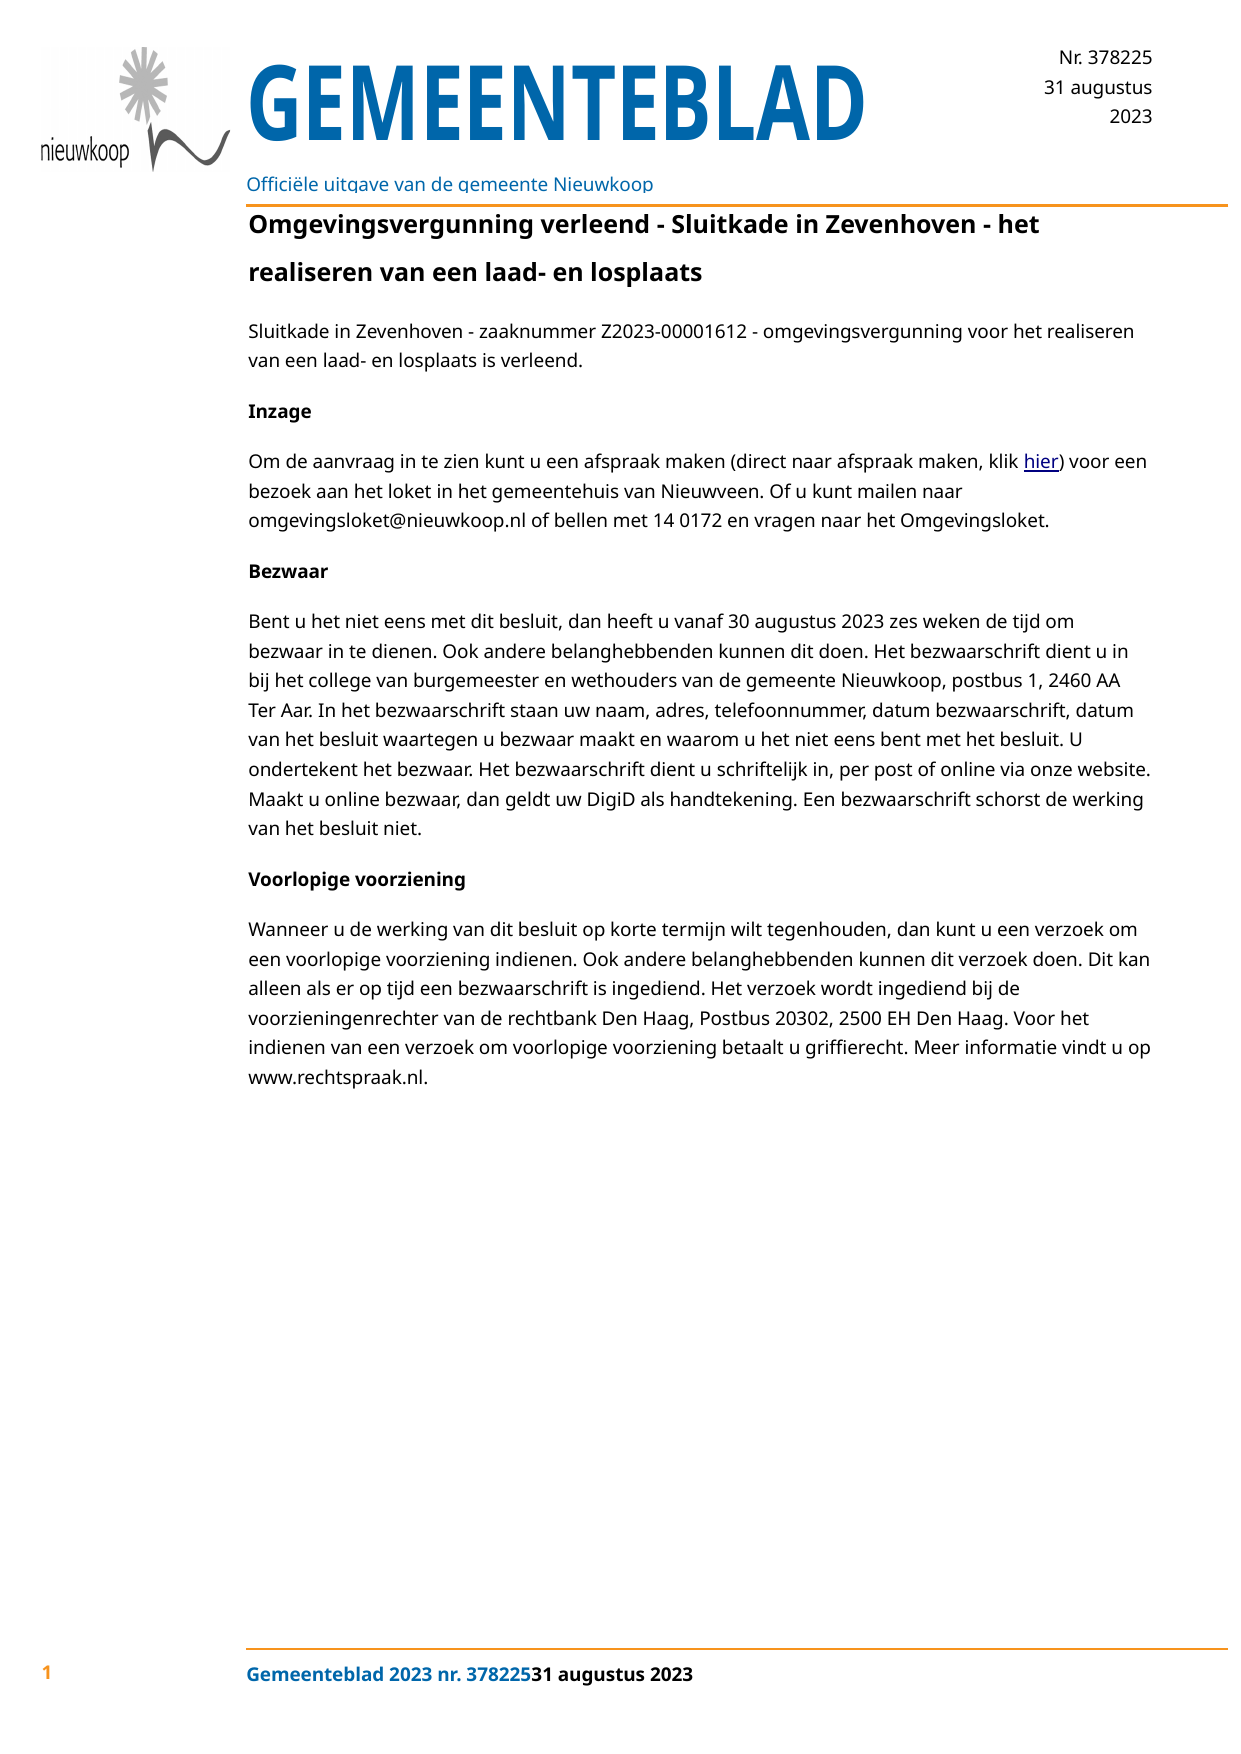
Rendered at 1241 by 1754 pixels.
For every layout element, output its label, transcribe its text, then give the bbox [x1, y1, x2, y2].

text Bent u het niet eens met dit besluit, dan heeft u vanaf 30 augustus 2023 zes weken de tijd om bezwaar in te dienen. Ook andere belanghebbenden kunnen dit doen. Het bezwaarschrift dient u in bij het college van burgemeester en wethouders van de gemeente Nieuwkoop, postbus 1, 2460 AA Ter Aar. In het bezwaarschrift staan uw naam, adres, telefoonnummer, datum bezwaarschrift, datum van het besluit waartegen u bezwaar maakt en waarom u het niet eens bent met het besluit. U ondertekent het bezwaar. Het bezwaarschrift dient u schriftelijk in, per post of online via onze website. Maakt u online bezwaar, dan geldt uw DigiD als handtekening. Een bezwaarschrift schorst de werking van het besluit niet. [248, 608, 1152, 841]
text Inzage [248, 398, 1152, 424]
text Wanneer u de werking van dit besluit op korte termijn wilt tegenhouden, dan kunt u een verzoek om een voorlopige voorziening indienen. Ook andere belanghebbenden kunnen dit verzoek doen. Dit kan alleen als er op tijd een bezwaarschrift is ingediend. Het verzoek wordt ingediend bij de voorzieningenrechter van de rechtbank Den Haag, Postbus 20302, 2500 EH Den Haag. Voor het indienen van een verzoek om voorlopige voorziening betaalt u griffierecht. Meer informatie vindt u op www.rechtspraak.nl. [248, 916, 1152, 1090]
picture [41, 47, 231, 172]
text Om de aanvraag in te zien kunt u een afspraak maken (direct naar afspraak maken, klik hier) voor een bezoek aan het loket in het gemeentehuis van Nieuwveen. Of u kunt mailen naar omgevingsloket@nieuwkoop.nl of bellen met 14 0172 en vragen naar het Omgevingsloket. [248, 448, 1152, 533]
text Omgevingsvergunning verleend - Sluitkade in Zevenhoven - het realiseren van een laad- en losplaats [248, 207, 1152, 288]
text Sluitkade in Zevenhoven - zaaknummer Z2023-00001612 - omgevingsvergunning voor het realiseren van een laad- en losplaats is verleend. [248, 318, 1152, 373]
text Bezwaar [248, 558, 1152, 584]
text Voorlopige voorziening [248, 866, 1152, 892]
